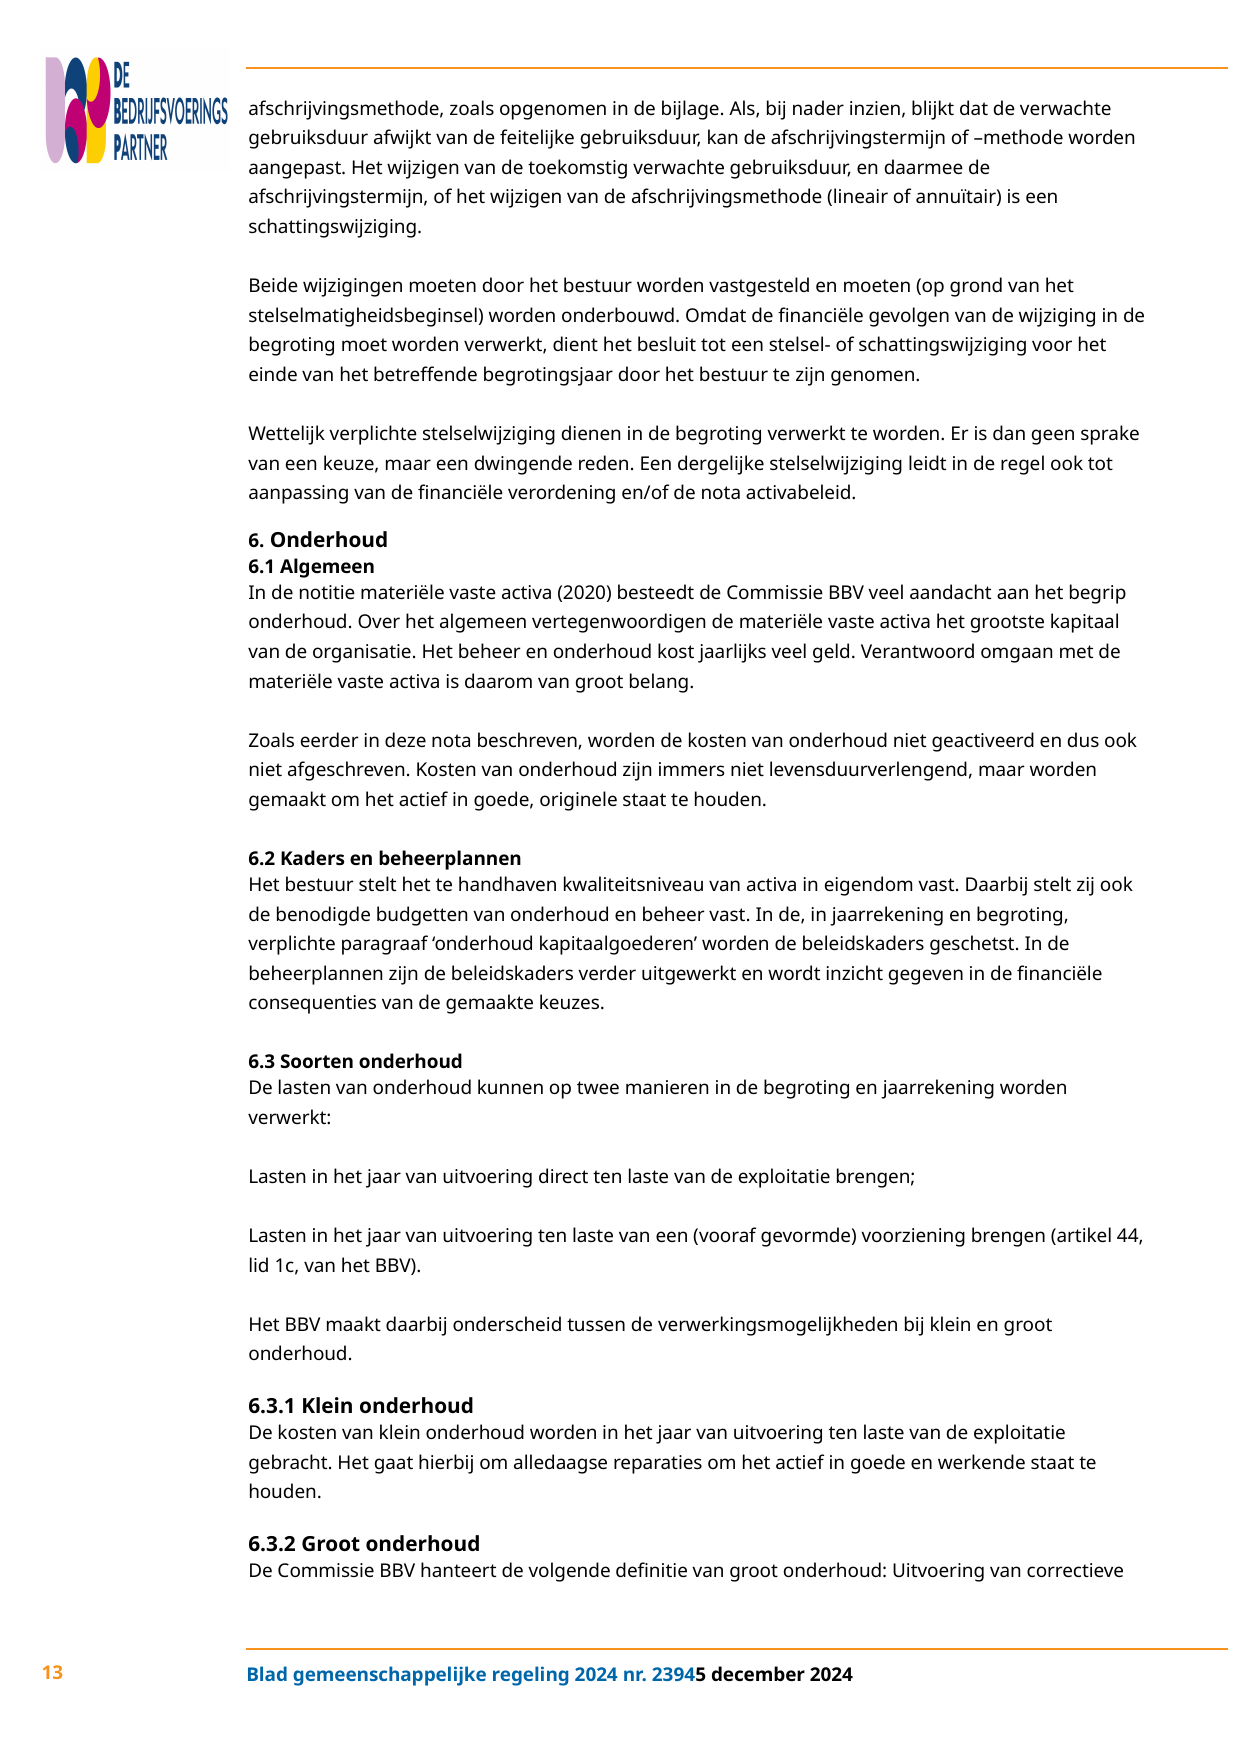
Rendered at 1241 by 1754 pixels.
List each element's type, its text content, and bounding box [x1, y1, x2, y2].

text afschrijvingsmethode, zoals opgenomen in de bijlage. Als, bij nader inzien, blijkt dat de verwachte gebruiksduur afwijkt van de feitelijke gebruiksduur, kan de afschrijvingstermijn of –methode worden aangepast. Het wijzigen van de toekomstig verwachte gebruiksduur, en daarmee de afschrijvingstermijn, of het wijzigen van de afschrijvingsmethode (lineair of annuïtair) is een schattingswijziging. [248, 95, 1152, 239]
picture [41, 47, 231, 172]
text 6.3.1 Klein onderhoud [248, 1391, 1152, 1419]
text Het BBV maakt daarbij onderscheid tussen de verwerkingsmogelijkheden bij klein en groot onderhoud. [248, 1311, 1152, 1366]
text Wettelijk verplichte stelselwijziging dienen in de begroting verwerkt te worden. Er is dan geen sprake van een keuze, maar een dwingende reden. Een dergelijke stelselwijziging leidt in de regel ook tot aanpassing van de financiële verordening en/of de nota activabeleid. [248, 420, 1152, 505]
text De lasten van onderhoud kunnen op twee manieren in de begroting en jaarrekening worden verwerkt: [248, 1074, 1152, 1130]
text Lasten in het jaar van uitvoering direct ten laste van de exploitatie brengen; [248, 1163, 1152, 1189]
text De Commissie BBV hanteert de volgende definitie van groot onderhoud: Uitvoering van correctieve [248, 1557, 1152, 1583]
text Het bestuur stelt het te handhaven kwaliteitsniveau van activa in eigendom vast. Daarbij stelt zij ook de benodigde budgetten van onderhoud en beheer vast. In de, in jaarrekening en begroting, verplichte paragraaf ‘onderhoud kapitaalgoederen’ worden de beleidskaders geschetst. In de beheerplannen zijn de beleidskaders verder uitgewerkt en wordt inzicht gegeven in de financiële consequenties van de gemaakte keuzes. [248, 871, 1152, 1015]
text In de notitie materiële vaste activa (2020) besteedt de Commissie BBV veel aandacht aan het begrip onderhoud. Over het algemeen vertegenwoordigen de materiële vaste activa het grootste kapitaal van de organisatie. Het beheer en onderhoud kost jaarlijks veel geld. Verantwoord omgaan met de materiële vaste activa is daarom van groot belang. [248, 579, 1152, 694]
text 6. Onderhoud [248, 525, 1152, 553]
text 6.3.2 Groot onderhoud [248, 1529, 1152, 1557]
text Zoals eerder in deze nota beschreven, worden de kosten van onderhoud niet geactiveerd en dus ook niet afgeschreven. Kosten van onderhoud zijn immers niet levensduurverlengend, maar worden gemaakt om het actief in goede, originele staat te houden. [248, 727, 1152, 812]
text Lasten in het jaar van uitvoering ten laste van een (vooraf gevormde) voorziening brengen (artikel 44, lid 1c, van het BBV). [248, 1222, 1152, 1278]
text 6.2 Kaders en beheerplannen [248, 845, 1152, 871]
text 6.1 Algemeen [248, 553, 1152, 579]
text De kosten van klein onderhoud worden in het jaar van uitvoering ten laste van de exploitatie gebracht. Het gaat hierbij om alledaagse reparaties om het actief in goede en werkende staat te houden. [248, 1419, 1152, 1504]
text 6.3 Soorten onderhoud [248, 1049, 1152, 1074]
text Beide wijzigingen moeten door het bestuur worden vastgesteld en moeten (op grond van het stelselmatigheidsbeginsel) worden onderbouwd. Omdat de financiële gevolgen van de wijziging in de begroting moet worden verwerkt, dient het besluit tot een stelsel- of schattingswijziging voor het einde van het betreffende begrotingsjaar door het bestuur te zijn genomen. [248, 272, 1152, 387]
